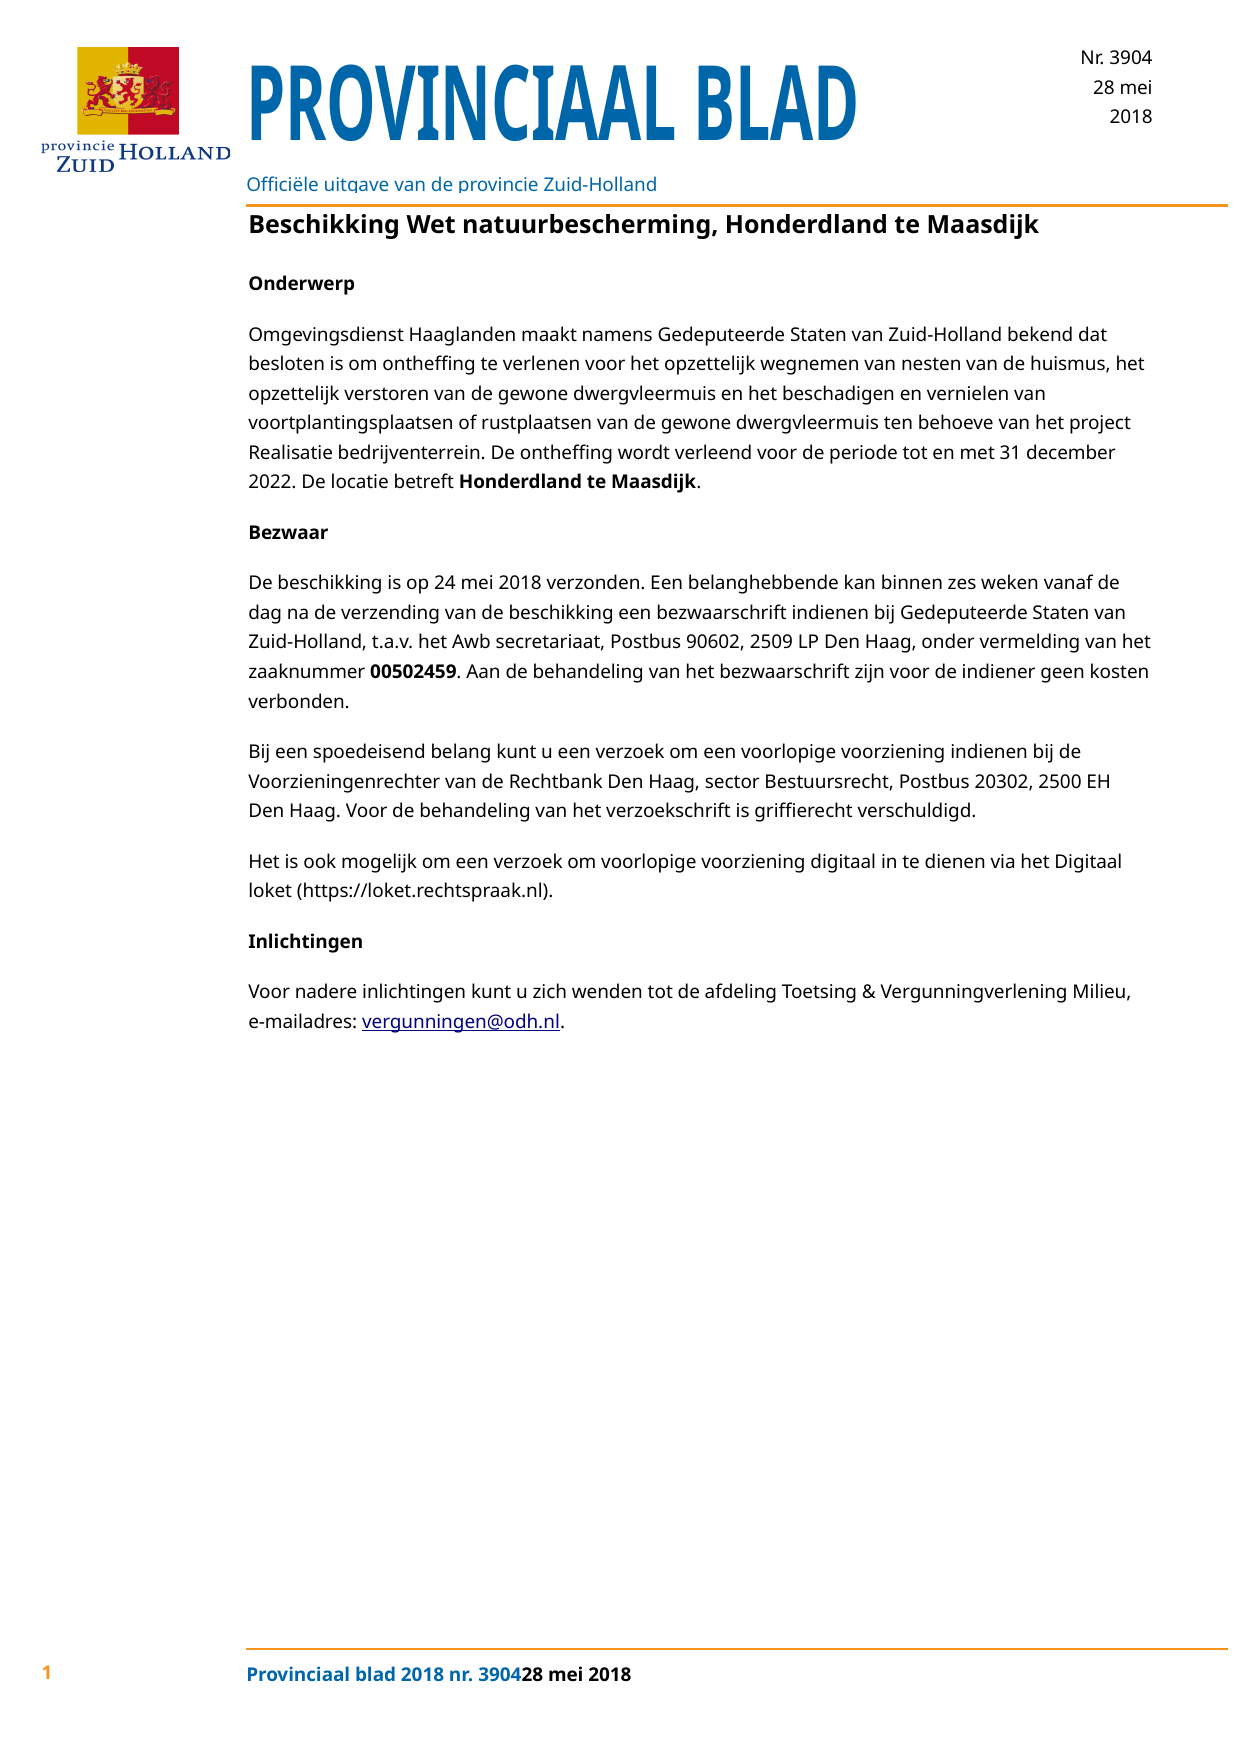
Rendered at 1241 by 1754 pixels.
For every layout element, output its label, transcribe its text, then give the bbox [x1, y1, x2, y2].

text Omgevingsdienst Haaglanden maakt namens Gedeputeerde Staten van Zuid-Holland bekend dat besloten is om ontheffing te verlenen voor het opzettelijk wegnemen van nesten van de huismus, het opzettelijk verstoren van de gewone dwergvleermuis en het beschadigen en vernielen van voortplantingsplaatsen of rustplaatsen van de gewone dwergvleermuis ten behoeve van het project Realisatie bedrijventerrein. De ontheffing wordt verleend voor de periode tot en met 31 december 2022. De locatie betreft Honderdland te Maasdijk. [248, 321, 1152, 494]
text De beschikking is op 24 mei 2018 verzonden. Een belanghebbende kan binnen zes weken vanaf de dag na de verzending van de beschikking een bezwaarschrift indienen bij Gedeputeerde Staten van Zuid-Holland, t.a.v. het Awb secretariaat, Postbus 90602, 2509 LP Den Haag, onder vermelding van het zaaknummer 00502459. Aan de behandeling van het bezwaarschrift zijn voor de indiener geen kosten verbonden. [248, 569, 1152, 713]
text Bezwaar [248, 519, 1152, 545]
text Beschikking Wet natuurbescherming, Honderdland te Maasdijk [248, 207, 1152, 241]
text Voor nadere inlichtingen kunt u zich wenden tot de afdeling Toetsing & Vergunningverlening Milieu, e-mailadres: vergunningen@odh.nl. [248, 978, 1152, 1033]
text Het is ook mogelijk om een verzoek om voorlopige voorziening digitaal in te dienen via het Digitaal loket (https://loket.rechtspraak.nl). [248, 848, 1152, 903]
text Bij een spoedeisend belang kunt u een verzoek om een voorlopige voorziening indienen bij de Voorzieningenrechter van de Rechtbank Den Haag, sector Bestuursrecht, Postbus 20302, 2500 EH Den Haag. Voor de behandeling van het verzoekschrift is griffierecht verschuldigd. [248, 738, 1152, 823]
picture [41, 47, 231, 172]
text Inlichtingen [248, 928, 1152, 953]
text Onderwerp [248, 270, 1152, 296]
